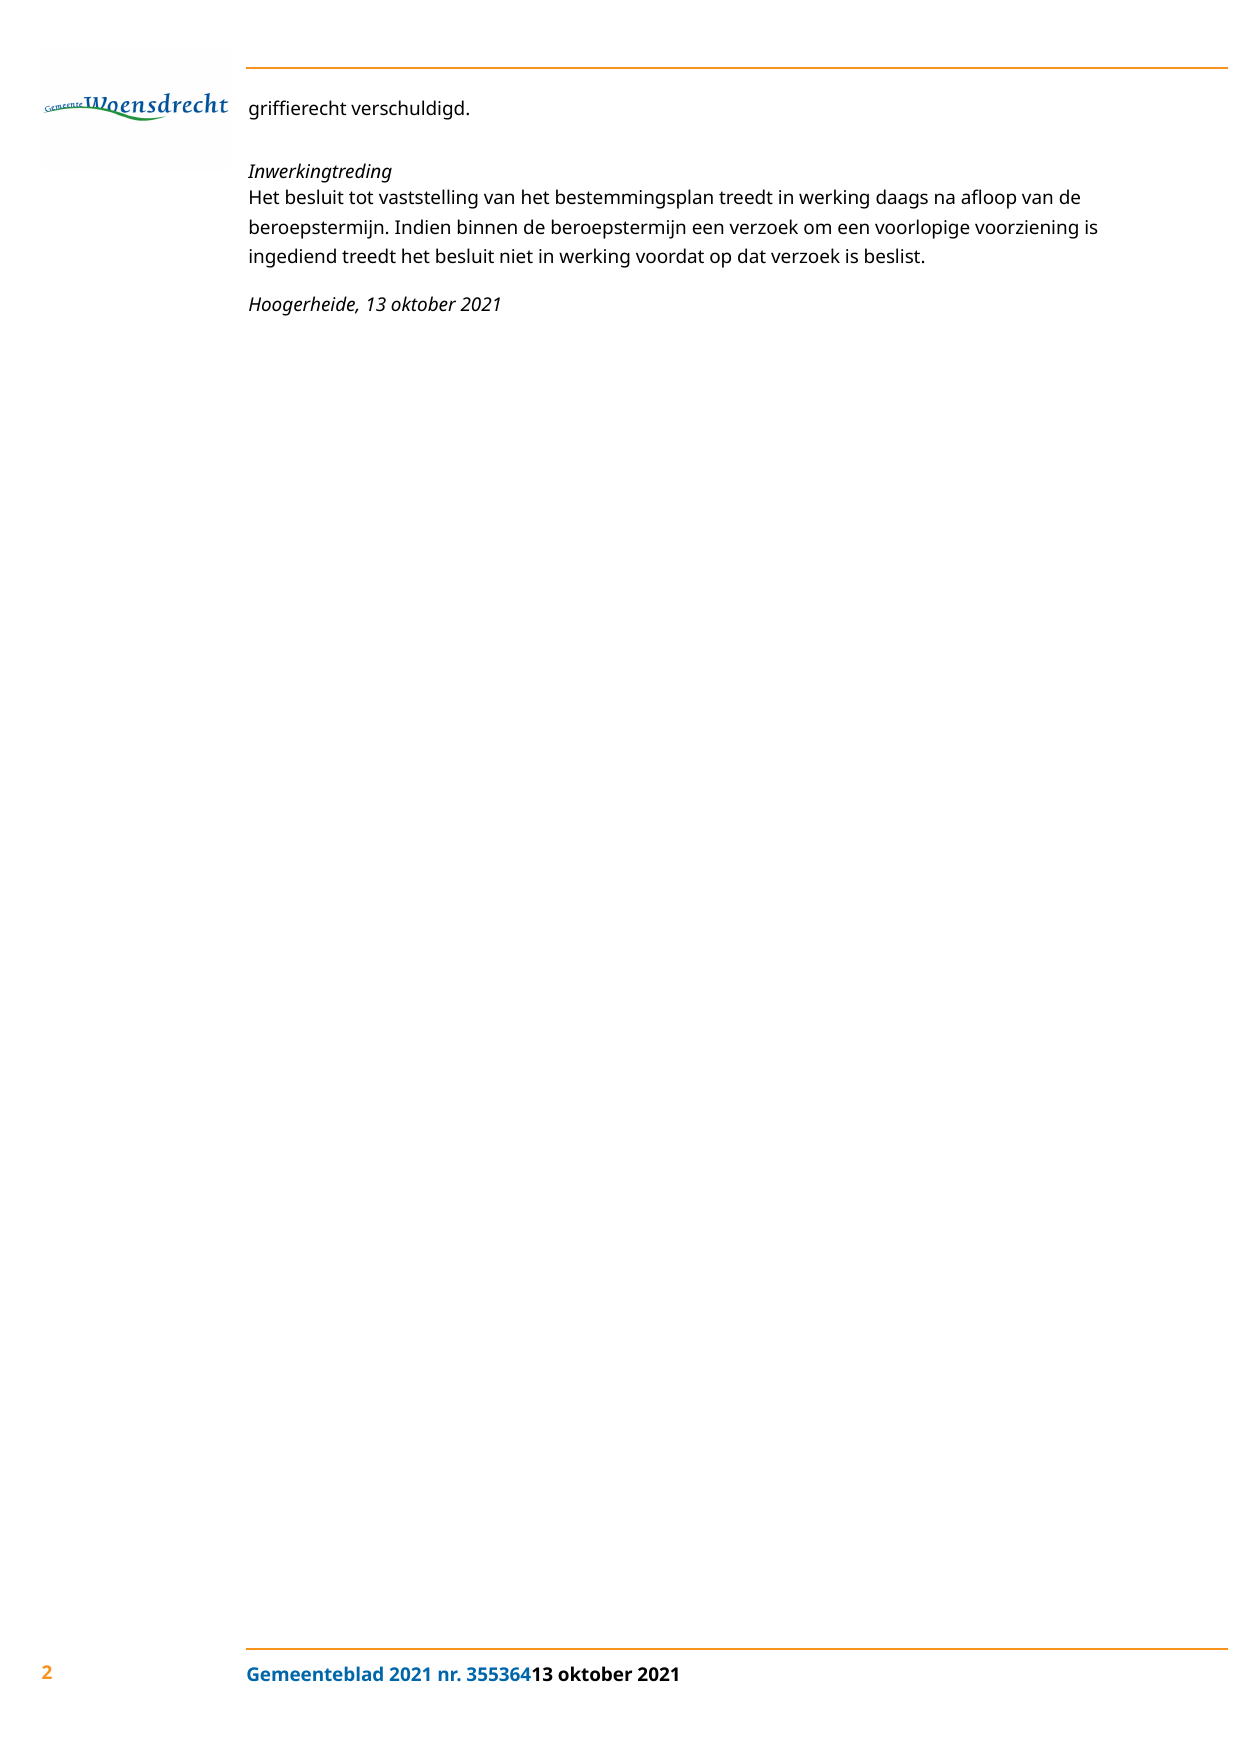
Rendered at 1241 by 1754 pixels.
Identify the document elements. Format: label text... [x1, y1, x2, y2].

text griffierecht verschuldigd. [248, 95, 1152, 121]
text Het besluit tot vaststelling van het bestemmingsplan treedt in werking daags na afloop van de beroepstermijn. Indien binnen de beroepstermijn een verzoek om een voorlopige voorziening is ingediend treedt het besluit niet in werking voordat op dat verzoek is beslist. [248, 184, 1152, 269]
picture [41, 47, 231, 172]
text Hoogerheide, 13 oktober 2021 [248, 291, 1152, 317]
text Inwerkingtreding [248, 159, 1152, 184]
